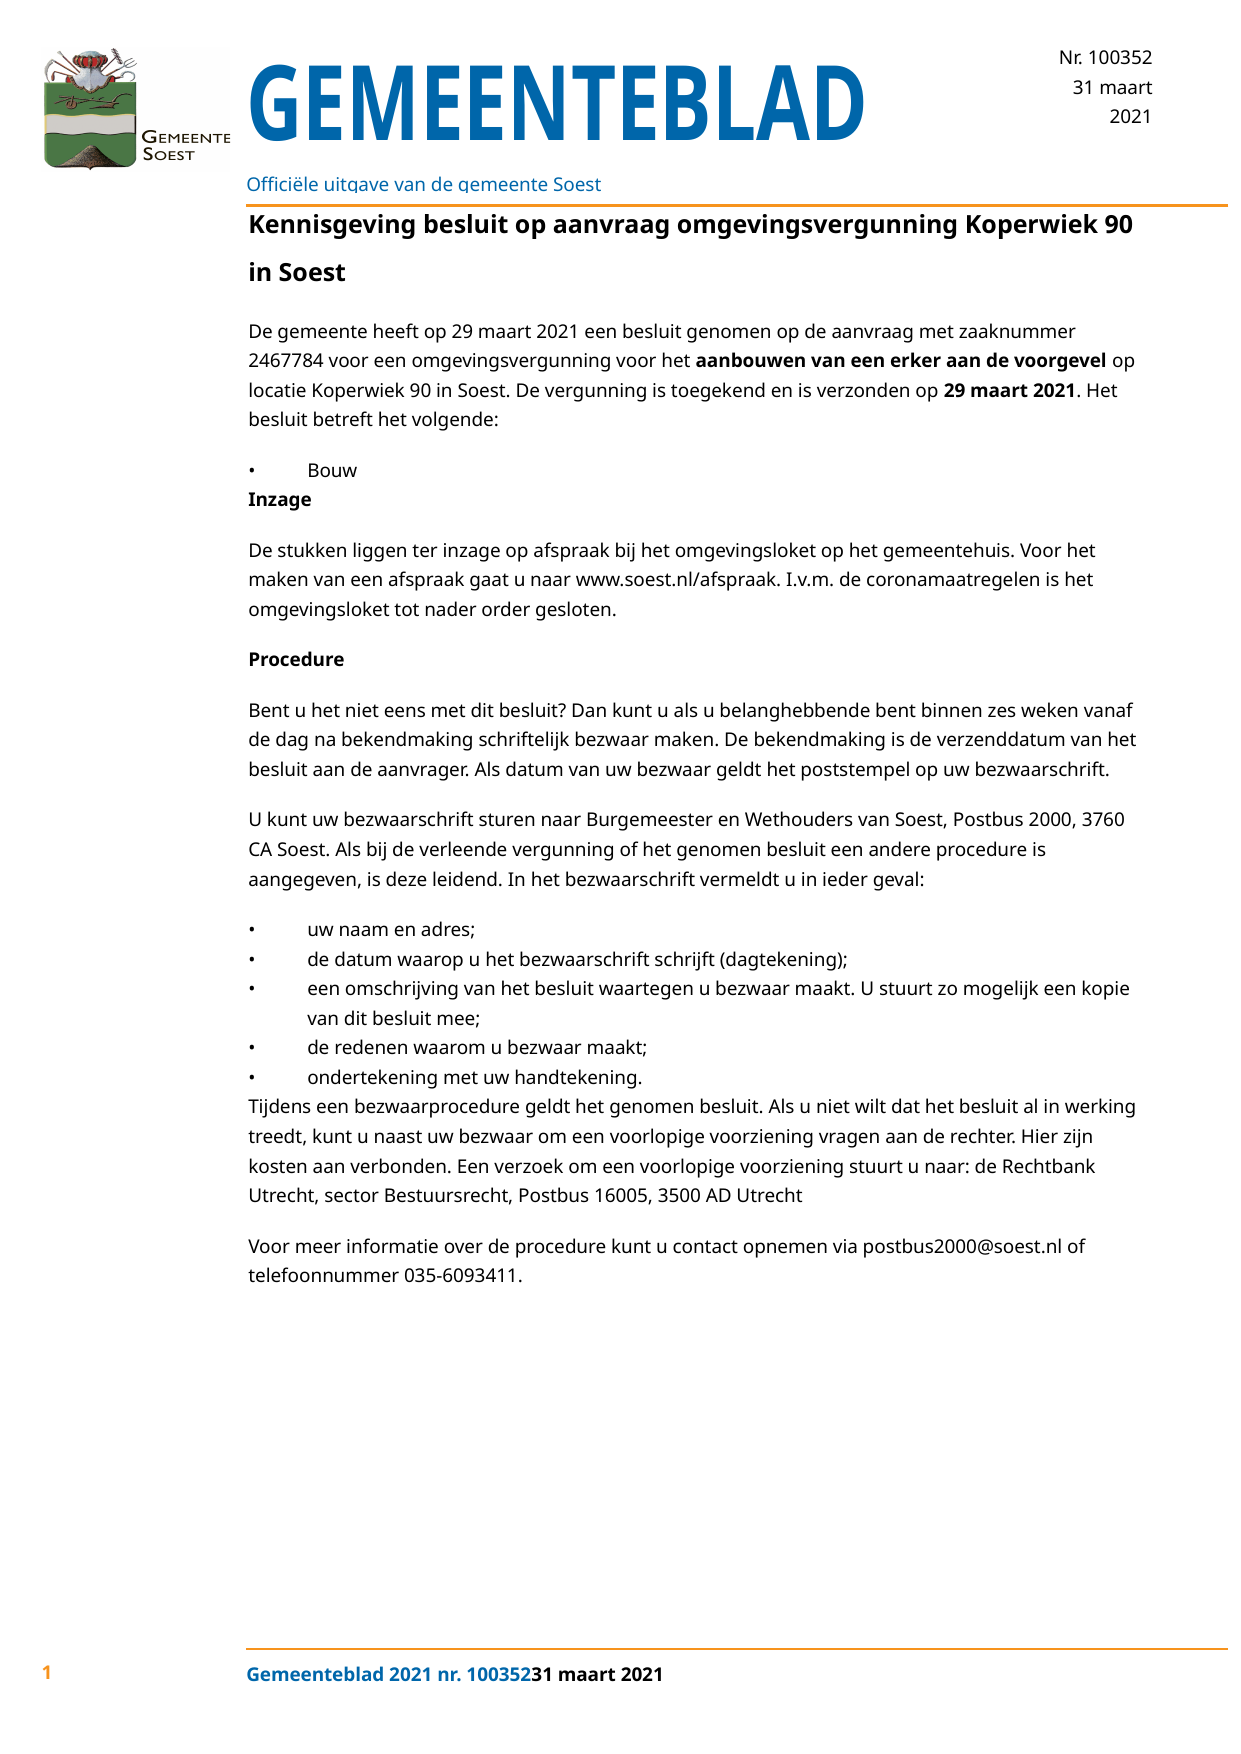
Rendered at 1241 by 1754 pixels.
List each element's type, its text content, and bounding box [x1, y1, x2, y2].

list uw naam en adres; [248, 916, 1152, 942]
text Tijdens een bezwaarprocedure geldt het genomen besluit. Als u niet wilt dat het besluit al in werking treedt, kunt u naast uw bezwaar om een voorlopige voorziening vragen aan de rechter. Hier zijn kosten aan verbonden. Een verzoek om een voorlopige voorziening stuurt u naar: de Rechtbank Utrecht, sector Bestuursrecht, Postbus 16005, 3500 AD Utrecht [248, 1094, 1152, 1208]
list Bouw [248, 457, 1152, 483]
list een omschrijving van het besluit waartegen u bezwaar maakt. U stuurt zo mogelijk een kopie van dit besluit mee; [248, 975, 1152, 1031]
text De stukken liggen ter inzage op afspraak bij het omgevingsloket op het gemeentehuis. Voor het maken van een afspraak gaat u naar www.soest.nl/afspraak. I.v.m. de coronamaatregelen is het omgevingsloket tot nader order gesloten. [248, 537, 1152, 622]
text De gemeente heeft op 29 maart 2021 een besluit genomen op de aanvraag met zaaknummer 2467784 voor een omgevingsvergunning voor het aanbouwen van een erker aan de voorgevel op locatie Koperwiek 90 in Soest. De vergunning is toegekend en is verzonden op 29 maart 2021. Het besluit betreft het volgende: [248, 318, 1152, 432]
picture [41, 47, 231, 172]
text Bent u het niet eens met dit besluit? Dan kunt u als u belanghebbende bent binnen zes weken vanaf de dag na bekendmaking schriftelijk bezwaar maken. De bekendmaking is de verzenddatum van het besluit aan de aanvrager. Als datum van uw bezwaar geldt het poststempel op uw bezwaarschrift. [248, 697, 1152, 782]
text Inzage [248, 487, 1152, 512]
list de redenen waarom u bezwaar maakt; [248, 1034, 1152, 1060]
text Procedure [248, 647, 1152, 672]
list de datum waarop u het bezwaarschrift schrijft (dagtekening); [248, 946, 1152, 972]
text Kennisgeving besluit op aanvraag omgevingsvergunning Koperwiek 90 in Soest [248, 207, 1152, 288]
text U kunt uw bezwaarschrift sturen naar Burgemeester en Wethouders van Soest, Postbus 2000, 3760 CA Soest. Als bij de verleende vergunning of het genomen besluit een andere procedure is aangegeven, is deze leidend. In het bezwaarschrift vermeldt u in ieder geval: [248, 807, 1152, 892]
text Voor meer informatie over de procedure kunt u contact opnemen via postbus2000@soest.nl of telefoonnummer 035-6093411. [248, 1233, 1152, 1288]
list ondertekening met uw handtekening. [248, 1064, 1152, 1090]
